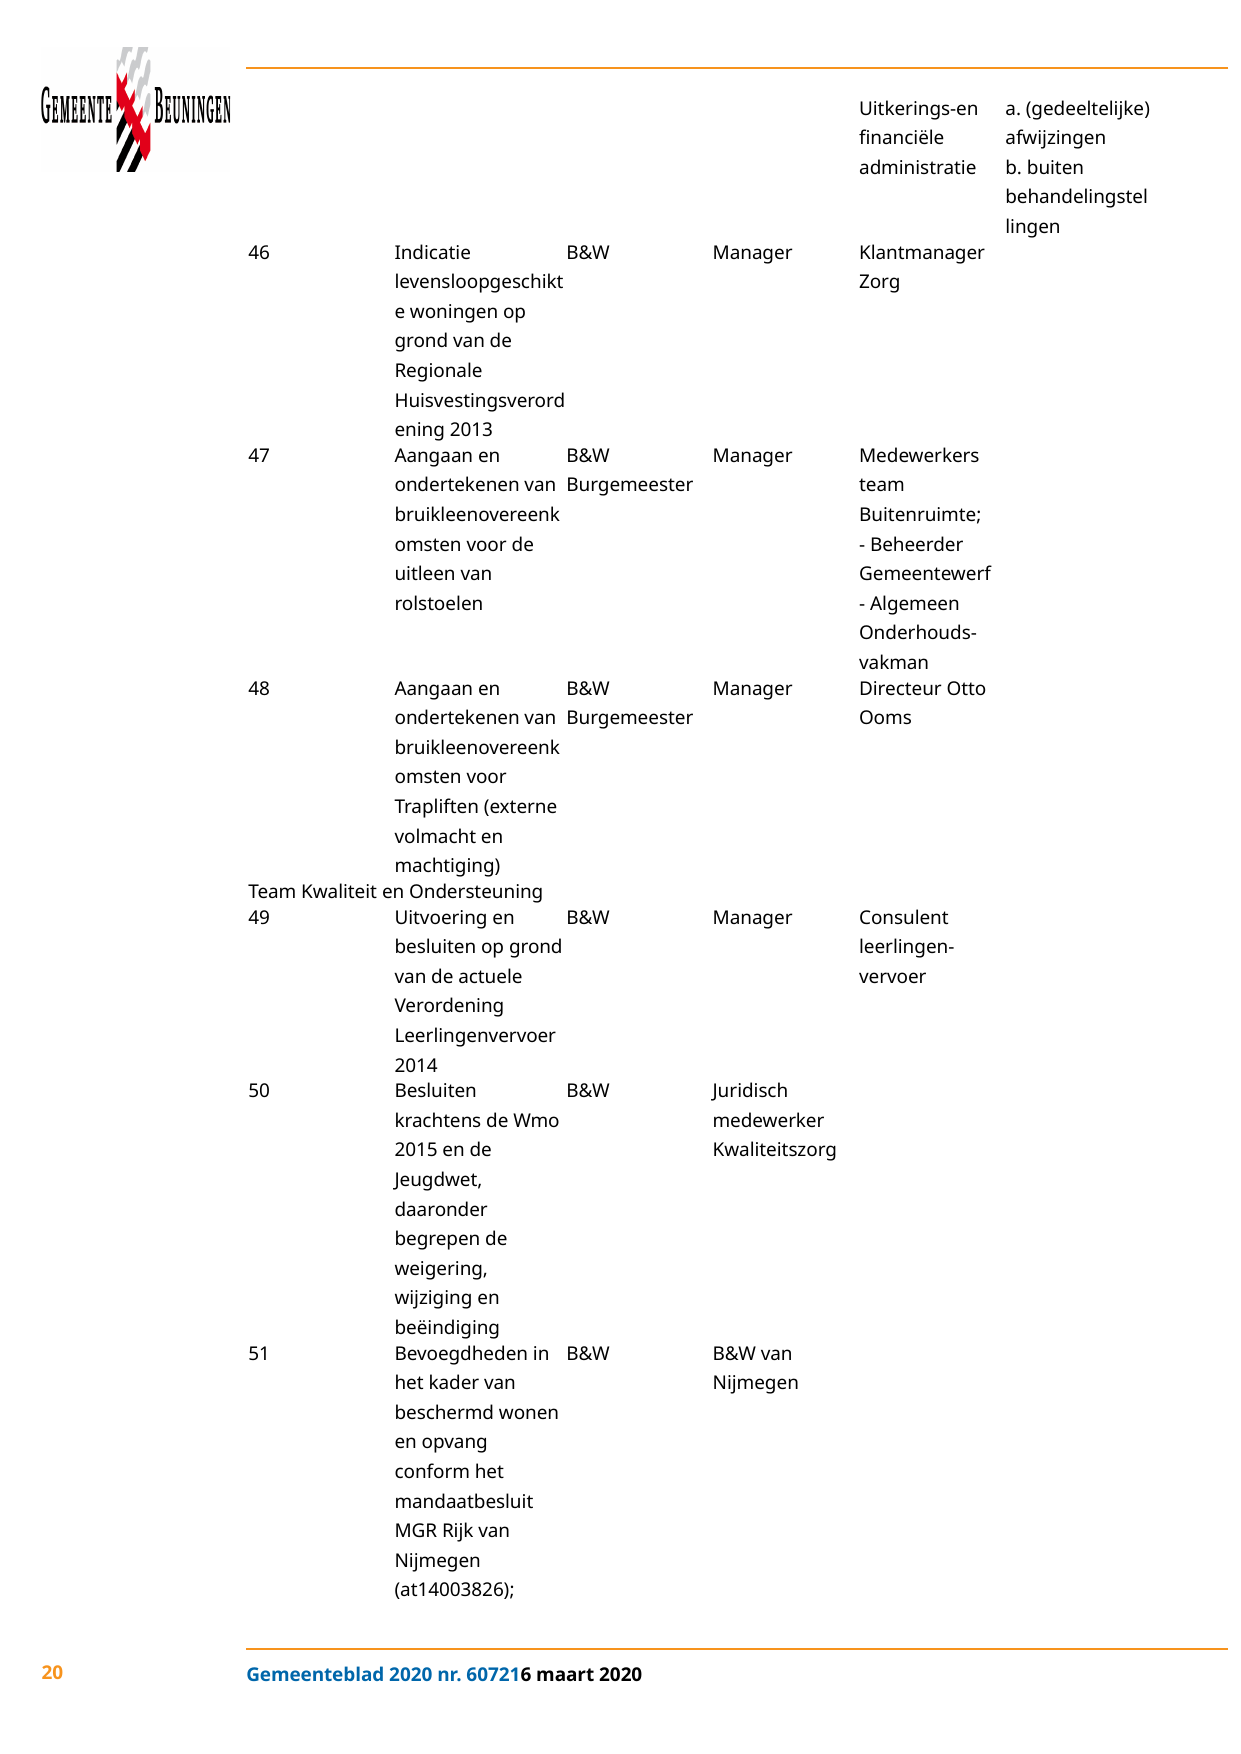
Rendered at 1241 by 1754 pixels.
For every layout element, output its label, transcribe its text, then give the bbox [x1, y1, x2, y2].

table_cell Manager [713, 675, 859, 878]
table_cell Manager [713, 442, 859, 675]
table_cell B&W [566, 1078, 712, 1340]
table_cell 50 [248, 1078, 394, 1340]
table_cell 51 [248, 1340, 394, 1602]
table_cell Bevoegdheden in het kader van beschermd wonen en opvang conform het mandaatbesluit MGR Rijk van Nijmegen (at14003826); [394, 1340, 566, 1602]
table_cell Manager [713, 239, 859, 442]
table_cell Consulent leerlingen-vervoer [859, 904, 1005, 1077]
table_cell 46 [248, 239, 394, 442]
table_cell Indicatie levensloopgeschikte woningen op grond van de Regionale Huisvestingsverordening 2013 [394, 239, 566, 442]
table_cell Medewerkers team Buitenruimte; - Beheerder Gemeentewerf - Algemeen Onderhouds- vakman [859, 442, 1005, 675]
table_cell Directeur Otto Ooms [859, 675, 1005, 878]
table_cell [1005, 442, 1152, 675]
table_cell 47 [248, 442, 394, 675]
table_cell Uitkerings-en financiële administratie [859, 95, 1005, 239]
table_cell Aangaan en ondertekenen van bruikleenovereenkomsten voor de uitleen van rolstoelen [394, 442, 566, 675]
table_cell [1005, 1078, 1152, 1340]
table_cell [859, 1340, 1005, 1602]
table_cell [394, 95, 566, 239]
table_cell [1005, 878, 1152, 904]
table_cell Manager [713, 904, 859, 1077]
table_cell [713, 95, 859, 239]
table_cell Team Kwaliteit en Ondersteuning [248, 878, 1005, 904]
table_cell [1005, 675, 1152, 878]
table_cell B&W Burgemeester [566, 442, 712, 675]
table_cell Juridisch medewerker Kwaliteitszorg [713, 1078, 859, 1340]
table_cell [566, 95, 712, 239]
table_cell a. (gedeeltelijke) afwijzingen b. buiten behandelingstellingen [1005, 95, 1152, 239]
table_cell Aangaan en ondertekenen van bruikleenovereenkomsten voor Trapliften (externe volmacht en machtiging) [394, 675, 566, 878]
table_cell [248, 95, 394, 239]
table_cell [1005, 1340, 1152, 1602]
table_cell Besluiten krachtens de Wmo 2015 en de Jeugdwet, daaronder begrepen de weigering, wijziging en beëindiging [394, 1078, 566, 1340]
table_cell 49 [248, 904, 394, 1077]
table_cell B&W Burgemeester [566, 675, 712, 878]
table_cell B&W [566, 1340, 712, 1602]
table_cell [1005, 239, 1152, 442]
table_cell B&W van Nijmegen [713, 1340, 859, 1602]
table_cell [859, 1078, 1005, 1340]
table_cell 48 [248, 675, 394, 878]
table_cell Uitvoering en besluiten op grond van de actuele Verordening Leerlingenvervoer 2014 [394, 904, 566, 1077]
table_cell B&W [566, 904, 712, 1077]
table_cell B&W [566, 239, 712, 442]
picture [41, 47, 231, 172]
table_cell [1005, 904, 1152, 1077]
table_cell Klantmanager Zorg [859, 239, 1005, 442]
